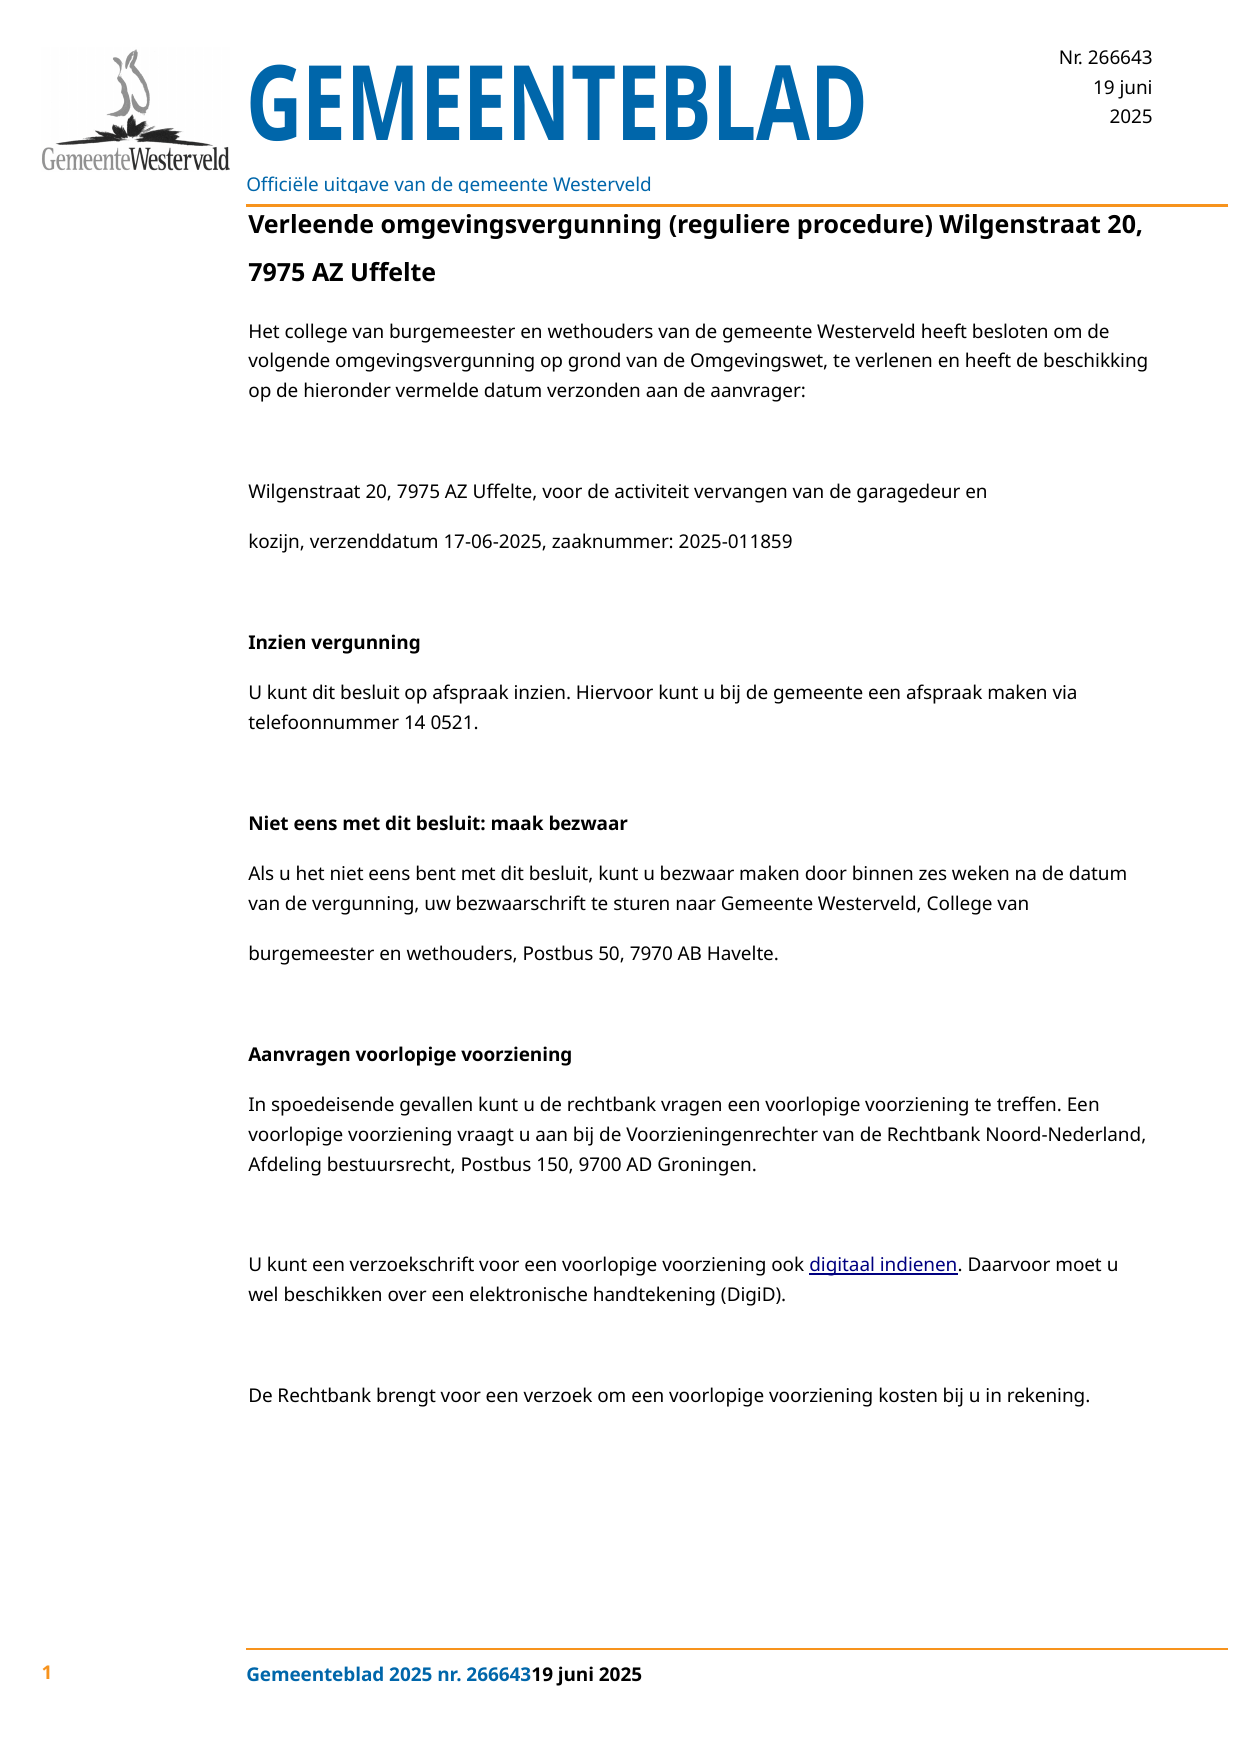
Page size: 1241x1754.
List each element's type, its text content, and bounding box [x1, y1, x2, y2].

text U kunt dit besluit op afspraak inzien. Hiervoor kunt u bij de gemeente een afspraak maken via telefoonnummer 14 0521. [248, 679, 1152, 735]
text In spoedeisende gevallen kunt u de rechtbank vragen een voorlopige voorziening te treffen. Een voorlopige voorziening vraagt u aan bij de Voorzieningenrechter van de Rechtbank Noord-Nederland, Afdeling bestuursrecht, Postbus 150, 9700 AD Groningen. [248, 1092, 1152, 1177]
text kozijn, verzenddatum 17-06-2025, zaaknummer: 2025-011859 [248, 528, 1152, 554]
text U kunt een verzoekschrift voor een voorlopige voorziening ook digitaal indienen. Daarvoor moet u wel beschikken over een elektronische handtekening (DigiD). [248, 1252, 1152, 1307]
text Verleende omgevingsvergunning (reguliere procedure) Wilgenstraat 20, 7975 AZ Uffelte [248, 207, 1152, 288]
picture [41, 47, 231, 172]
text Als u het niet eens bent met dit besluit, kunt u bezwaar maken door binnen zes weken na de datum van de vergunning, uw bezwaarschrift te sturen naar Gemeente Westerveld, College van [248, 860, 1152, 916]
text Het college van burgemeester en wethouders van de gemeente Westerveld heeft besloten om de volgende omgevingsvergunning op grond van de Omgevingswet, te verlenen en heeft de beschikking op de hieronder vermelde datum verzonden aan de aanvrager: [248, 318, 1152, 403]
text Niet eens met dit besluit: maak bezwaar [248, 810, 1152, 836]
text Wilgenstraat 20, 7975 AZ Uffelte, voor de activiteit vervangen van de garagedeur en [248, 478, 1152, 504]
text burgemeester en wethouders, Postbus 50, 7970 AB Havelte. [248, 940, 1152, 966]
text Aanvragen voorlopige voorziening [248, 1041, 1152, 1067]
text De Rechtbank brengt voor een verzoek om een voorlopige voorziening kosten bij u in rekening. [248, 1382, 1152, 1408]
text Inzien vergunning [248, 629, 1152, 655]
